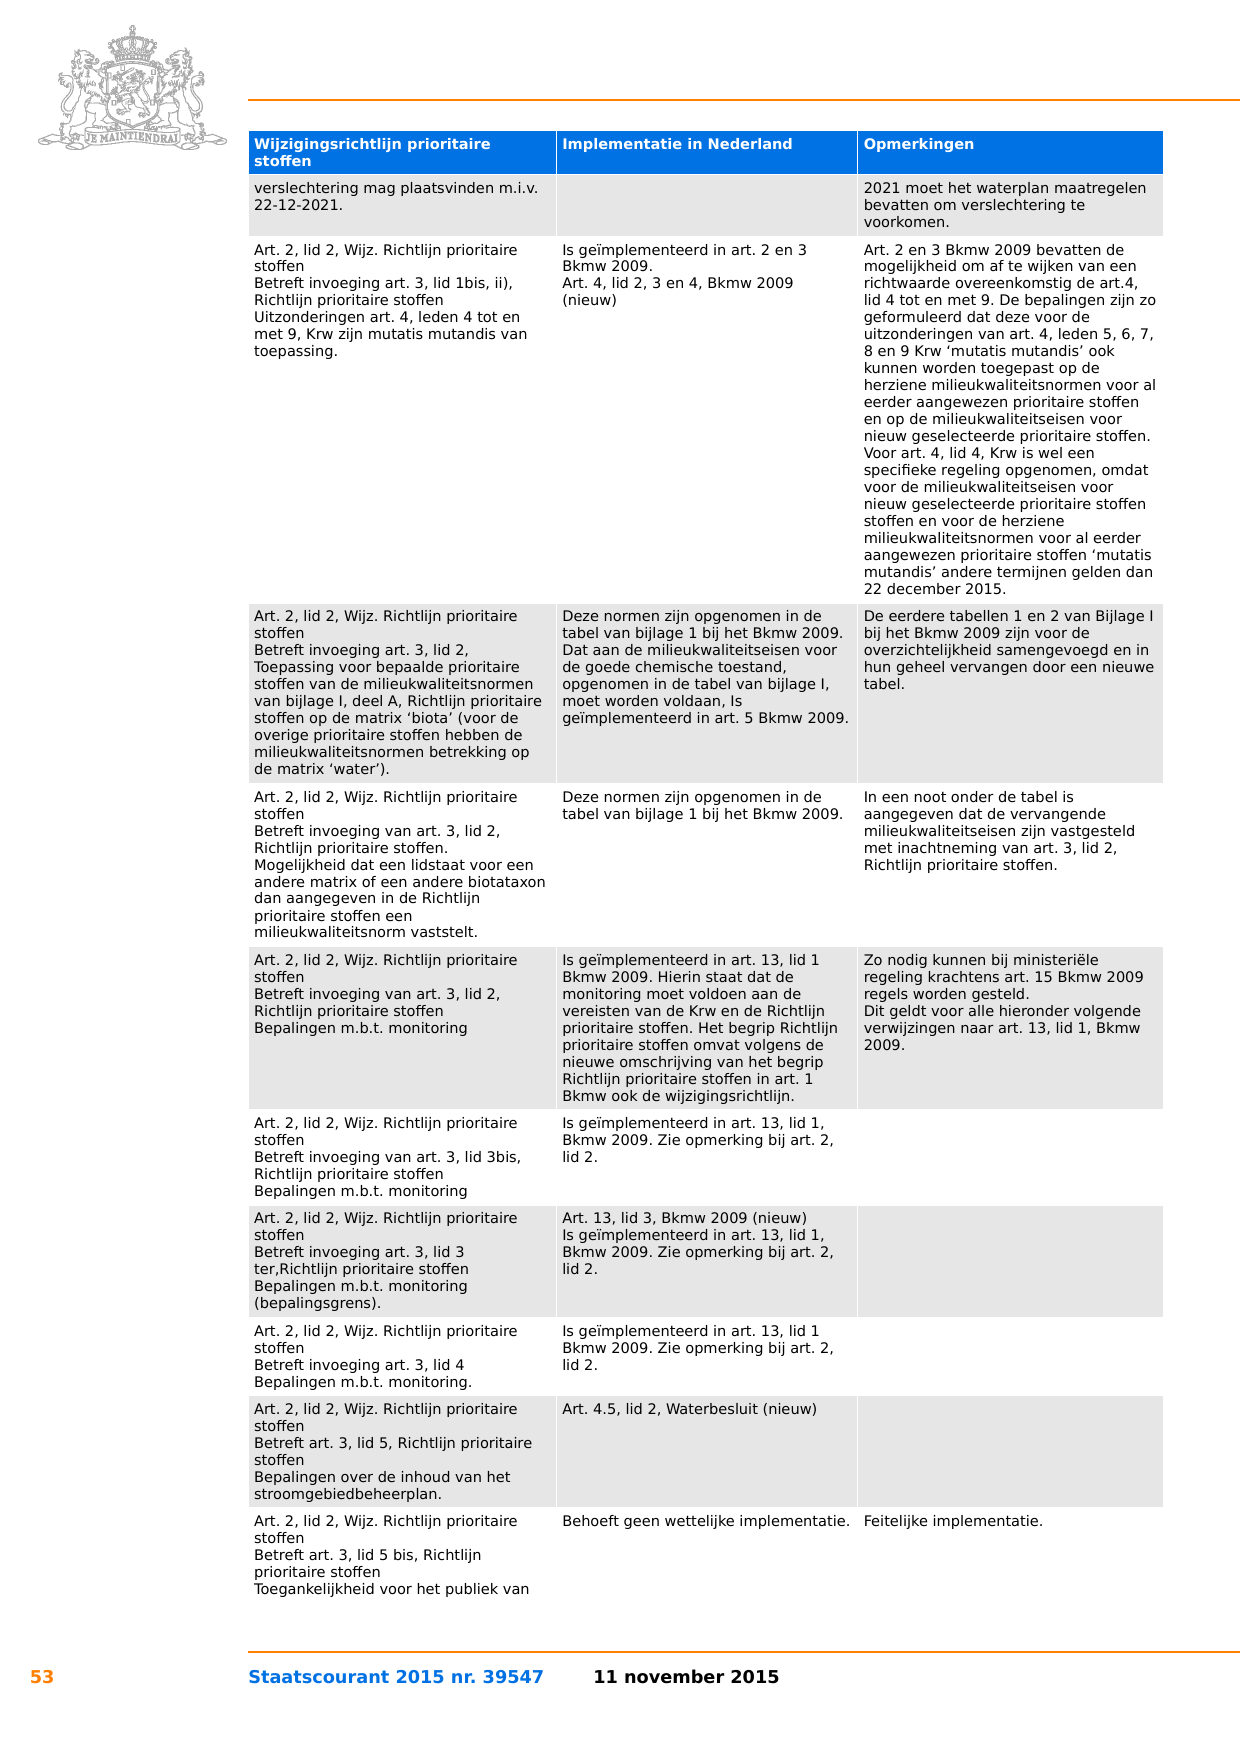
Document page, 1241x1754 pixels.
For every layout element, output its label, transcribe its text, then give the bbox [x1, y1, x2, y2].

table_cell Art. 2 en 3 Bkmw 2009 bevatten de mogelijkheid om af te wijken van een richtwaarde overeenkomstig de art.4, lid 4 tot en met 9. De bepalingen zijn zo geformuleerd dat deze voor de uitzonderingen van art. 4, leden 5, 6, 7, 8 en 9 Krw ‘mutatis mutandis’ ook kunnen worden toegepast op de herziene milieukwaliteitsnormen voor al eerder aangewezen prioritaire stoffen en op de milieukwaliteitseisen voor nieuw geselecteerde prioritaire stoffen. Voor art. 4, lid 4, Krw is wel een specifieke regeling opgenomen, omdat voor de milieukwaliteitseisen voor nieuw geselecteerde prioritaire stoffen stoffen en voor de herziene milieukwaliteitsnormen voor al eerder aangewezen prioritaire stoffen ‘mutatis mutandis’ andere termijnen gelden dan 22 december 2015. [858, 237, 1163, 603]
table_cell Is geïmplementeerd in art. 13, lid 1 Bkmw 2009. Hierin staat dat de monitoring moet voldoen aan de vereisten van de Krw en de Richtlijn prioritaire stoffen. Het begrip Richtlijn prioritaire stoffen omvat volgens de nieuwe omschrijving van het begrip Richtlijn prioritaire stoffen in art. 1 Bkmw ook de wijzigingsrichtlijn. [557, 947, 857, 1109]
table_cell De eerdere tabellen 1 en 2 van Bijlage I bij het Bkmw 2009 zijn voor de overzichtelijkheid samengevoegd en in hun geheel vervangen door een nieuwe tabel. [858, 604, 1163, 783]
table_cell Art. 13, lid 3, Bkmw 2009 (nieuw) Is geïmplementeerd in art. 13, lid 1, Bkmw 2009. Zie opmerking bij art. 2, lid 2. [557, 1206, 857, 1317]
table_cell Deze normen zijn opgenomen in de tabel van bijlage 1 bij het Bkmw 2009. [557, 784, 857, 946]
table_cell [557, 175, 857, 236]
table_cell Art. 2, lid 2, Wijz. Richtlijn prioritaire stoffen Betreft art. 3, lid 5 bis, Richtlijn prioritaire stoffen Toegankelijkheid voor het publiek van [249, 1509, 556, 1603]
table_cell In een noot onder de tabel is aangegeven dat de vervangende milieukwaliteitseisen zijn vastgesteld met inachtneming van art. 3, lid 2, Richtlijn prioritaire stoffen. [858, 784, 1163, 946]
table_cell [858, 1318, 1163, 1395]
table_cell Art. 2, lid 2, Wijz. Richtlijn prioritaire stoffen Betreft art. 3, lid 5, Richtlijn prioritaire stoffen Bepalingen over de inhoud van het stroomgebiedbeheerplan. [249, 1396, 556, 1507]
table_cell Deze normen zijn opgenomen in de tabel van bijlage 1 bij het Bkmw 2009. Dat aan de milieukwaliteitseisen voor de goede chemische toestand, opgenomen in de tabel van bijlage I, moet worden voldaan, Is geïmplementeerd in art. 5 Bkmw 2009. [557, 604, 857, 783]
table_cell [858, 1206, 1163, 1317]
table_cell Is geïmplementeerd in art. 13, lid 1, Bkmw 2009. Zie opmerking bij art. 2, lid 2. [557, 1110, 857, 1204]
table_cell verslechtering mag plaatsvinden m.i.v. 22-12-2021. [249, 175, 556, 236]
table_cell Art. 4.5, lid 2, Waterbesluit (nieuw) [557, 1396, 857, 1507]
table_cell Is geïmplementeerd in art. 13, lid 1 Bkmw 2009. Zie opmerking bij art. 2, lid 2. [557, 1318, 857, 1395]
table_cell [858, 1396, 1163, 1507]
table_cell Art. 2, lid 2, Wijz. Richtlijn prioritaire stoffen Betreft invoeging van art. 3, lid 2, Richtlijn prioritaire stoffen Bepalingen m.b.t. monitoring [249, 947, 556, 1109]
table_cell Art. 2, lid 2, Wijz. Richtlijn prioritaire stoffen Betreft invoeging van art. 3, lid 2, Richtlijn prioritaire stoffen. Mogelijkheid dat een lidstaat voor een andere matrix of een andere biotataxon dan aangegeven in de Richtlijn prioritaire stoffen een milieukwaliteitsnorm vaststelt. [249, 784, 556, 946]
table_cell Art. 2, lid 2, Wijz. Richtlijn prioritaire stoffen Betreft invoeging van art. 3, lid 3bis, Richtlijn prioritaire stoffen Bepalingen m.b.t. monitoring [249, 1110, 556, 1204]
table_cell Feitelijke implementatie. [858, 1509, 1163, 1603]
table_header Wijzigingsrichtlijn prioritaire stoffen [249, 131, 556, 174]
table_cell [858, 1110, 1163, 1204]
table_cell Is geïmplementeerd in art. 2 en 3 Bkmw 2009. Art. 4, lid 2, 3 en 4, Bkmw 2009 (nieuw) [557, 237, 857, 603]
table_cell Art. 2, lid 2, Wijz. Richtlijn prioritaire stoffen Betreft invoeging art. 3, lid 3 ter,Richtlijn prioritaire stoffen Bepalingen m.b.t. monitoring (bepalingsgrens). [249, 1206, 556, 1317]
table_cell Zo nodig kunnen bij ministeriële regeling krachtens art. 15 Bkmw 2009 regels worden gesteld. Dit geldt voor alle hieronder volgende verwijzingen naar art. 13, lid 1, Bkmw 2009. [858, 947, 1163, 1109]
table_cell Art. 2, lid 2, Wijz. Richtlijn prioritaire stoffen Betreft invoeging art. 3, lid 4 Bepalingen m.b.t. monitoring. [249, 1318, 556, 1395]
table_cell 2021 moet het waterplan maatregelen bevatten om verslechtering te voorkomen. [858, 175, 1163, 236]
table_cell Art. 2, lid 2, Wijz. Richtlijn prioritaire stoffen Betreft invoeging art. 3, lid 1bis, ii), Richtlijn prioritaire stoffen Uitzonderingen art. 4, leden 4 tot en met 9, Krw zijn mutatis mutandis van toepassing. [249, 237, 556, 603]
picture [38, 25, 227, 150]
table_cell Behoeft geen wettelijke implementatie. [557, 1509, 857, 1603]
table_cell Art. 2, lid 2, Wijz. Richtlijn prioritaire stoffen Betreft invoeging art. 3, lid 2, Toepassing voor bepaalde prioritaire stoffen van de milieukwaliteitsnormen van bijlage I, deel A, Richtlijn prioritaire stoffen op de matrix ‘biota’ (voor de overige prioritaire stoffen hebben de milieukwaliteitsnormen betrekking op de matrix ‘water’). [249, 604, 556, 783]
table_header Opmerkingen [858, 131, 1163, 174]
table_header Implementatie in Nederland [557, 131, 857, 174]
